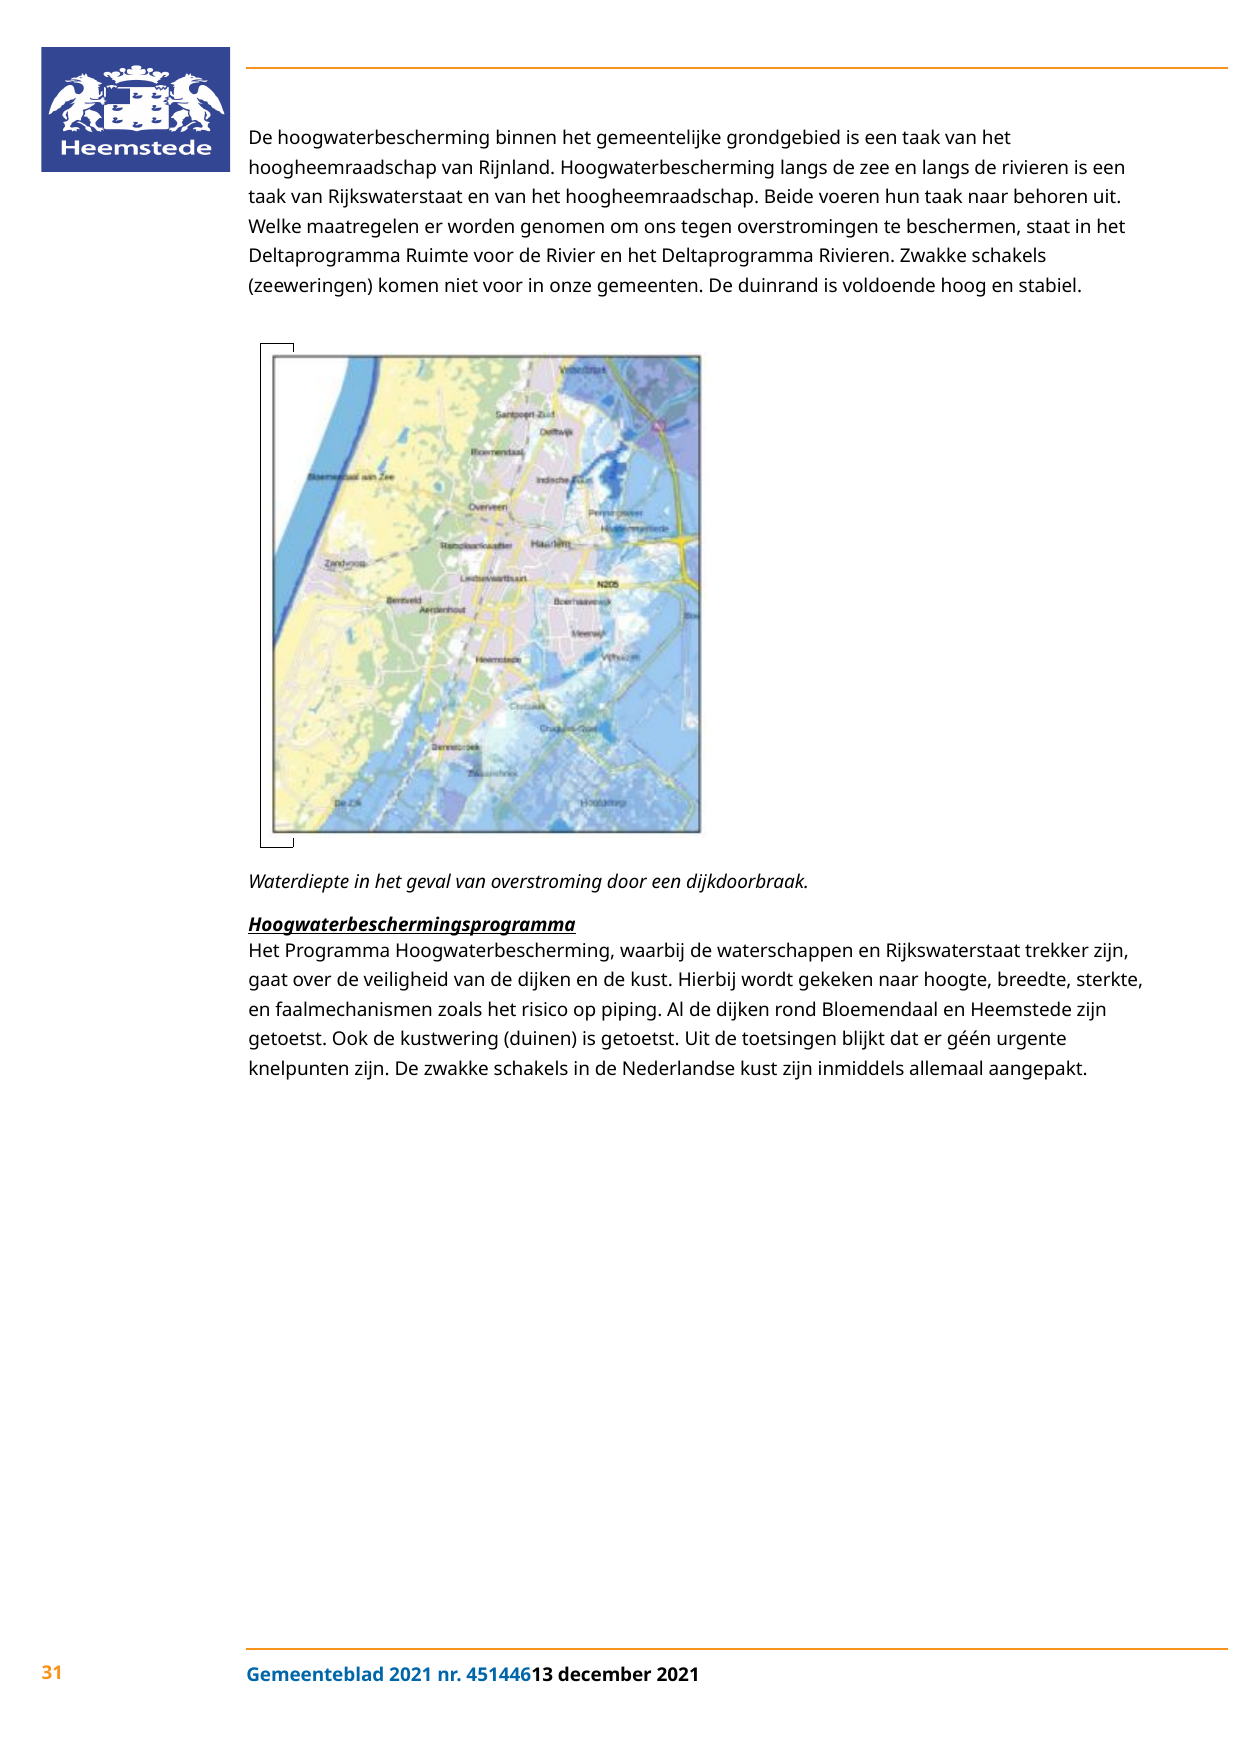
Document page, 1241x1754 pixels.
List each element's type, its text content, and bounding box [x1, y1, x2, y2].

picture [41, 47, 231, 172]
text Het Programma Hoogwaterbescherming, waarbij de waterschappen en Rijkswaterstaat trekker zijn, gaat over de veiligheid van de dijken en de kust. Hierbij wordt gekeken naar hoogte, breedte, sterkte, en faalmechanismen zoals het risico op piping. Al de dijken rond Bloemendaal en Heemstede zijn getoetst. Ook de kustwering (duinen) is getoetst. Uit de toetsingen blijkt dat er géén urgente knelpunten zijn. De zwakke schakels in de Nederlandse kust zijn inmiddels allemaal aangepakt. [248, 937, 1152, 1081]
text De hoogwaterbescherming binnen het gemeentelijke grondgebied is een taak van het hoogheemraadschap van Rijnland. Hoogwaterbescherming langs de zee en langs de rivieren is een taak van Rijkswaterstaat en van het hoogheemraadschap. Beide voeren hun taak naar behoren uit. Welke maatregelen er worden genomen om ons tegen overstromingen te beschermen, staat in het Deltaprogramma Ruimte voor de Rivier en het Deltaprogramma Rivieren. Zwakke schakels (zeeweringen) komen niet voor in onze gemeenten. De duinrand is voldoende hoog en stabiel. [248, 124, 1152, 298]
text Hoogwaterbeschermingsprogramma [248, 911, 1152, 937]
text Waterdiepte in het geval van overstroming door een dijkdoorbraak. [248, 868, 1152, 894]
picture [268, 352, 708, 838]
